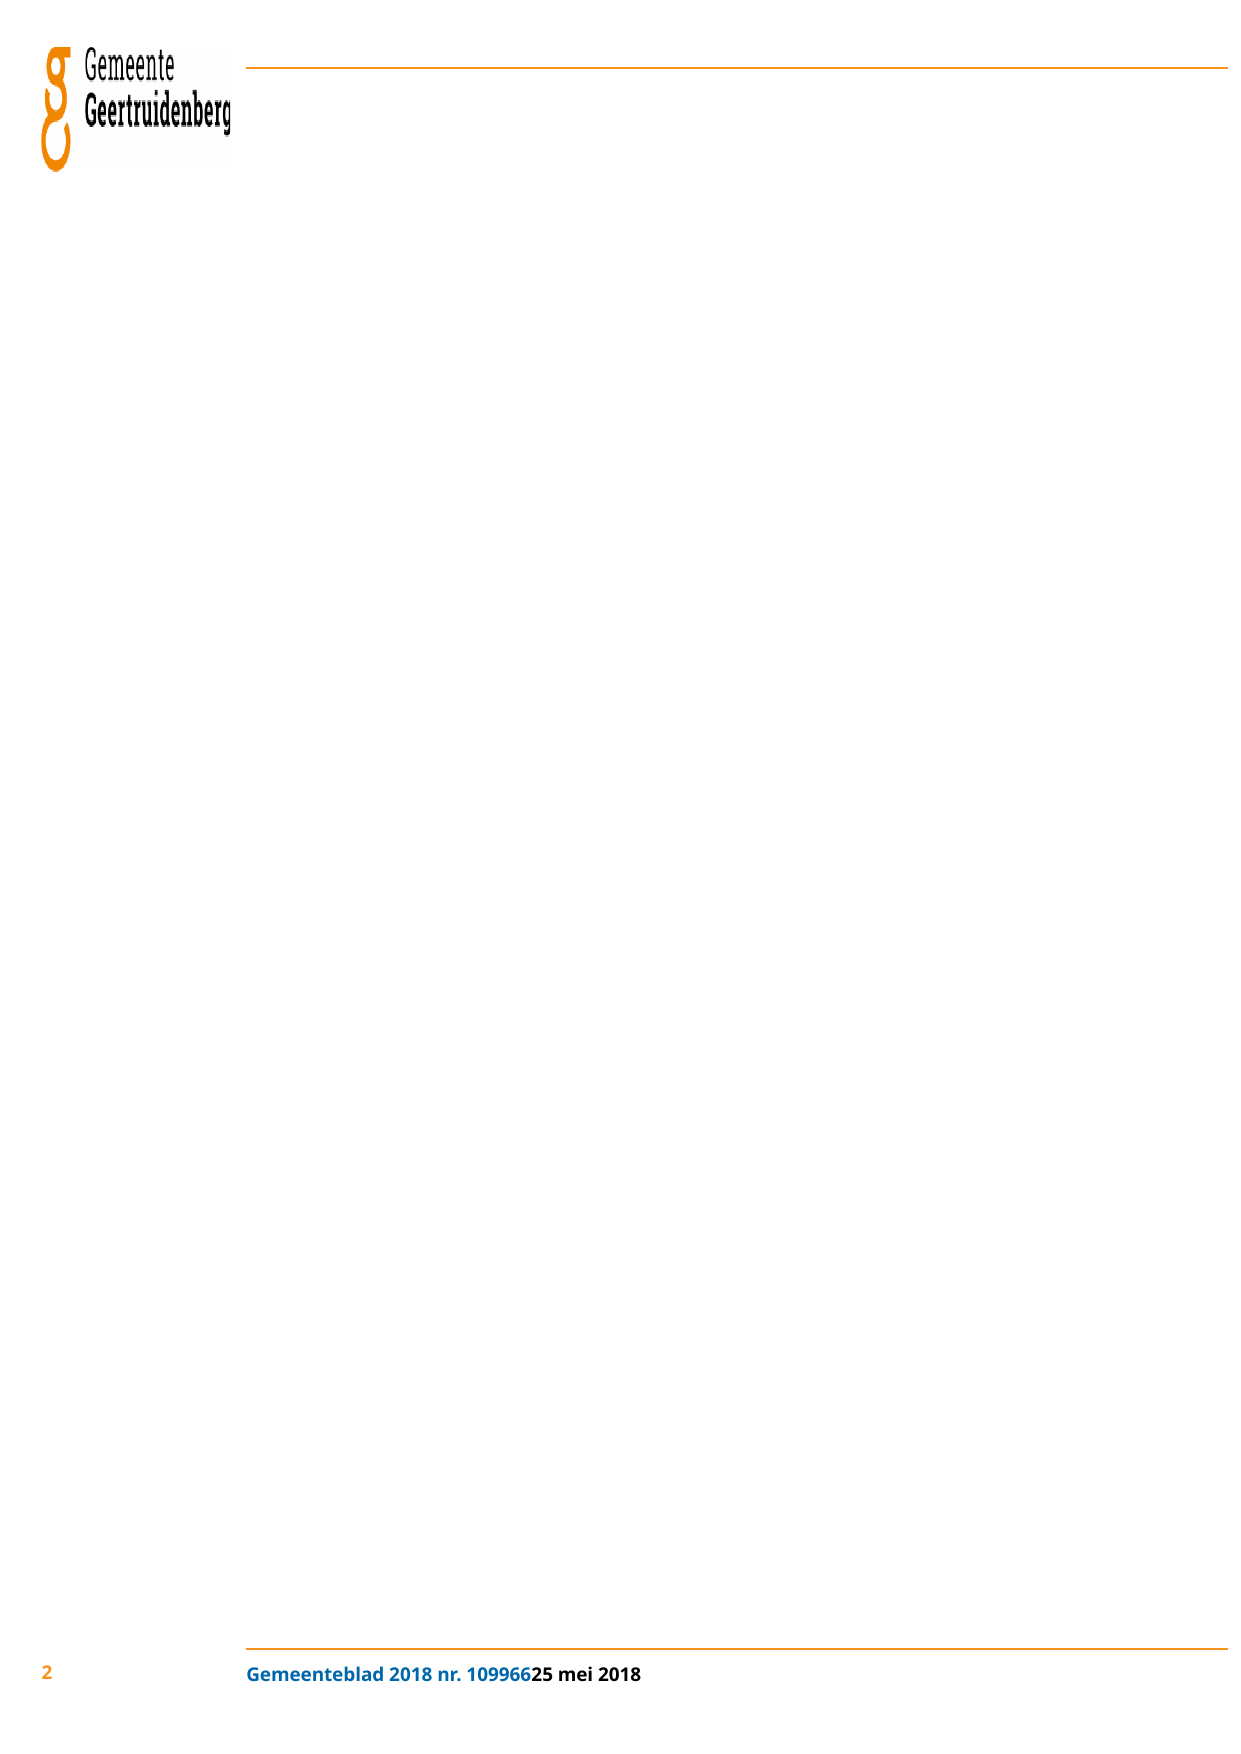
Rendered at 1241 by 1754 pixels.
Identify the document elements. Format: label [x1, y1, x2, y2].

picture [41, 47, 231, 172]
